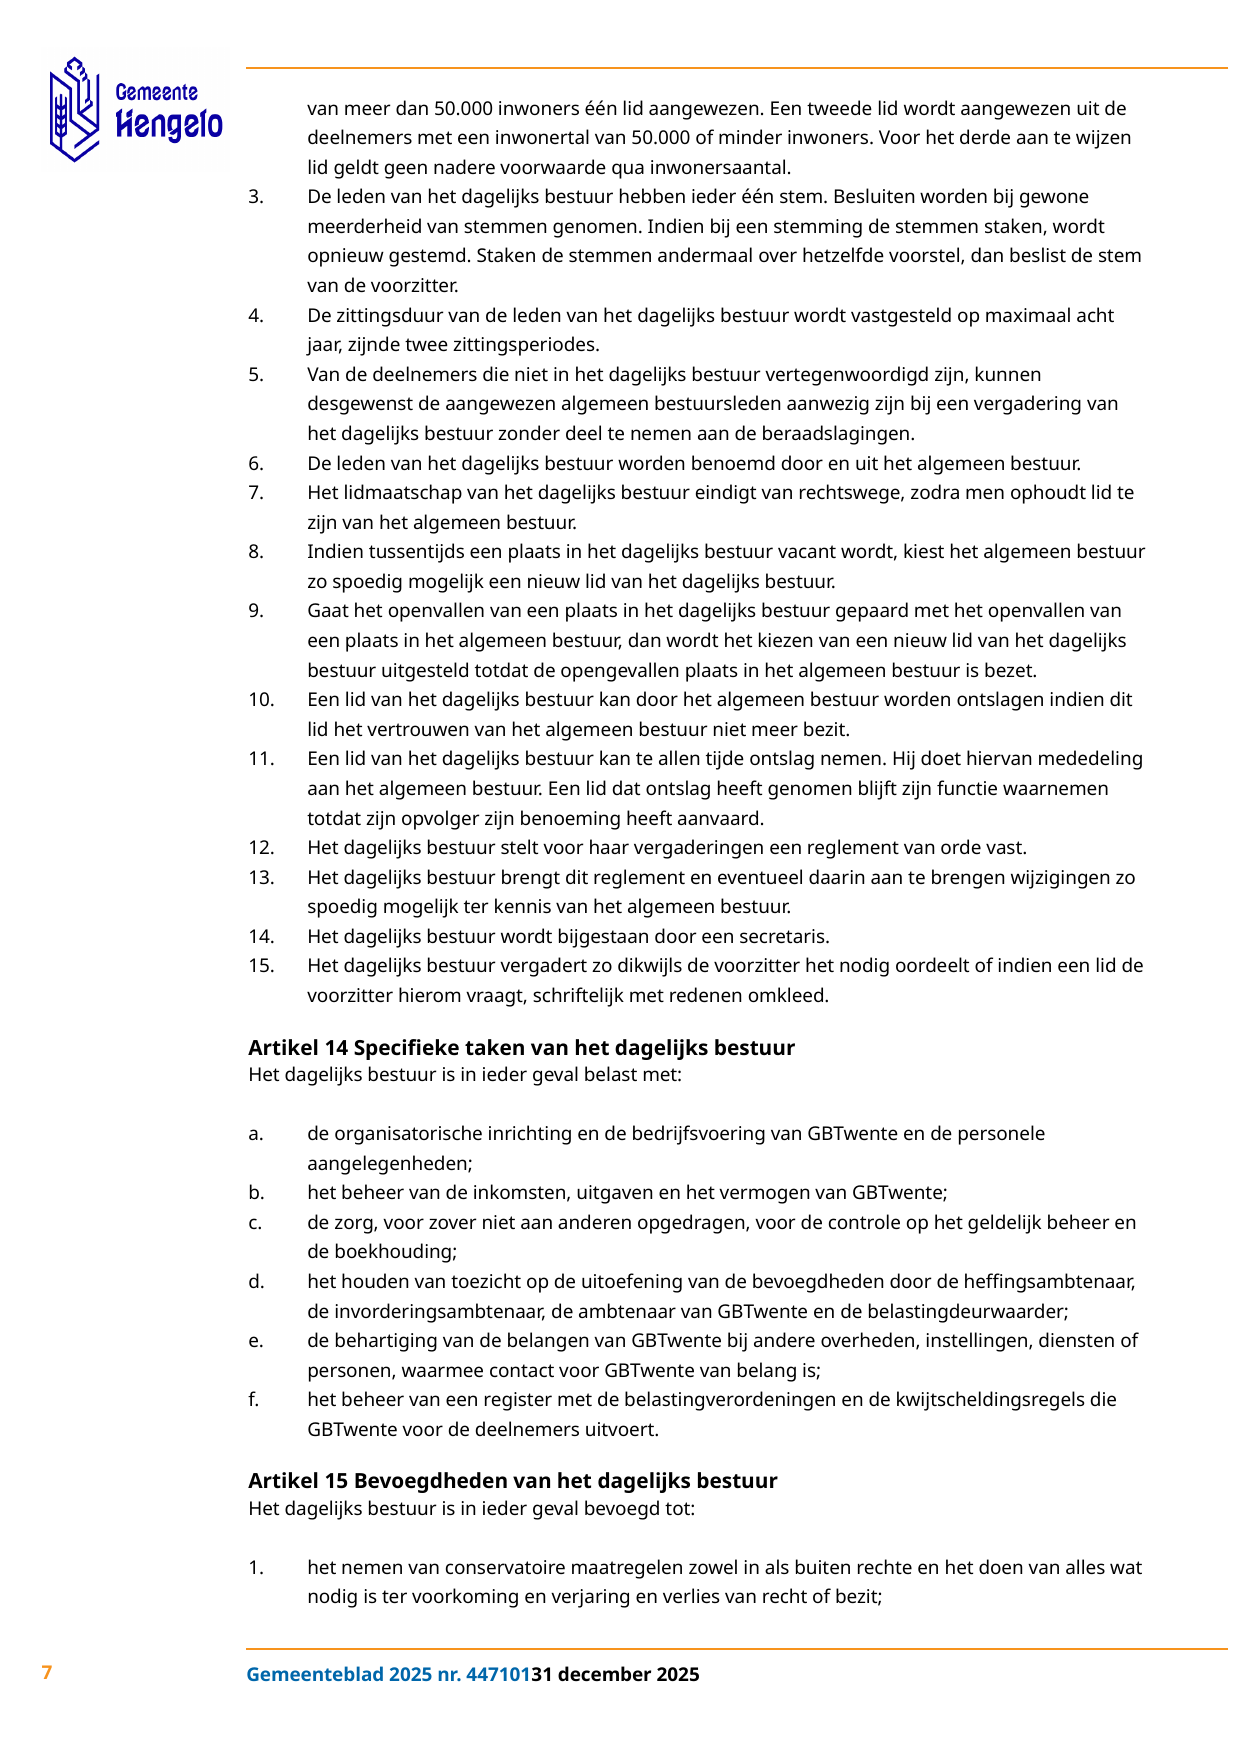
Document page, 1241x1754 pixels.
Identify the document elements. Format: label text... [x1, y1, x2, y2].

list Het dagelijks bestuur wordt bijgestaan door een secretaris. [248, 923, 1152, 949]
list Een lid van het dagelijks bestuur kan door het algemeen bestuur worden ontslagen indien dit lid het vertrouwen van het algemeen bestuur niet meer bezit. [248, 686, 1152, 742]
list Gaat het openvallen van een plaats in het dagelijks bestuur gepaard met het openvallen van een plaats in het algemeen bestuur, dan wordt het kiezen van een nieuw lid van het dagelijks bestuur uitgesteld totdat de opengevallen plaats in het algemeen bestuur is bezet. [248, 598, 1152, 683]
list Het dagelijks bestuur brengt dit reglement en eventueel daarin aan te brengen wijzigingen zo spoedig mogelijk ter kennis van het algemeen bestuur. [248, 864, 1152, 919]
list de organisatorische inrichting en de bedrijfsvoering van GBTwente en de personele aangelegenheden; [248, 1120, 1152, 1176]
list het nemen van conservatoire maatregelen zowel in als buiten rechte en het doen van alles wat nodig is ter voorkoming en verjaring en verlies van recht of bezit; [248, 1554, 1152, 1609]
list Een lid van het dagelijks bestuur kan te allen tijde ontslag nemen. Hij doet hiervan mededeling aan het algemeen bestuur. Een lid dat ontslag heeft genomen blijft zijn functie waarnemen totdat zijn opvolger zijn benoeming heeft aanvaard. [248, 746, 1152, 831]
list Het dagelijks bestuur vergadert zo dikwijls de voorzitter het nodig oordeelt of indien een lid de voorzitter hierom vraagt, schriftelijk met redenen omkleed. [248, 953, 1152, 1008]
text Artikel 15 Bevoegdheden van het dagelijks bestuur [248, 1467, 1152, 1495]
list Het dagelijks bestuur stelt voor haar vergaderingen een reglement van orde vast. [248, 834, 1152, 860]
text Artikel 14 Specifieke taken van het dagelijks bestuur [248, 1033, 1152, 1061]
list van meer dan 50.000 inwoners één lid aangewezen. Een tweede lid wordt aangewezen uit de deelnemers met een inwonertal van 50.000 of minder inwoners. Voor het derde aan te wijzen lid geldt geen nadere voorwaarde qua inwonersaantal. [248, 95, 1152, 180]
list Indien tussentijds een plaats in het dagelijks bestuur vacant wordt, kiest het algemeen bestuur zo spoedig mogelijk een nieuw lid van het dagelijks bestuur. [248, 538, 1152, 594]
list De zittingsduur van de leden van het dagelijks bestuur wordt vastgesteld op maximaal acht jaar, zijnde twee zittingsperiodes. [248, 302, 1152, 357]
text Het dagelijks bestuur is in ieder geval bevoegd tot: [248, 1495, 1152, 1521]
list Het lidmaatschap van het dagelijks bestuur eindigt van rechtswege, zodra men ophoudt lid te zijn van het algemeen bestuur. [248, 479, 1152, 535]
picture [41, 47, 231, 172]
list het beheer van een register met de belastingverordeningen en de kwijtscheldingsregels die GBTwente voor de deelnemers uitvoert. [248, 1387, 1152, 1442]
text Het dagelijks bestuur is in ieder geval belast met: [248, 1061, 1152, 1087]
list De leden van het dagelijks bestuur hebben ieder één stem. Besluiten worden bij gewone meerderheid van stemmen genomen. Indien bij een stemming de stemmen staken, wordt opnieuw gestemd. Staken de stemmen andermaal over hetzelfde voorstel, dan beslist de stem van de voorzitter. [248, 183, 1152, 298]
list De leden van het dagelijks bestuur worden benoemd door en uit het algemeen bestuur. [248, 450, 1152, 476]
list de zorg, voor zover niet aan anderen opgedragen, voor de controle op het geldelijk beheer en de boekhouding; [248, 1209, 1152, 1264]
list het beheer van de inkomsten, uitgaven en het vermogen van GBTwente; [248, 1179, 1152, 1205]
list de behartiging van de belangen van GBTwente bij andere overheden, instellingen, diensten of personen, waarmee contact voor GBTwente van belang is; [248, 1327, 1152, 1383]
list Van de deelnemers die niet in het dagelijks bestuur vertegenwoordigd zijn, kunnen desgewenst de aangewezen algemeen bestuursleden aanwezig zijn bij een vergadering van het dagelijks bestuur zonder deel te nemen aan de beraadslagingen. [248, 361, 1152, 446]
list het houden van toezicht op de uitoefening van de bevoegdheden door de heffingsambtenaar, de invorderingsambtenaar, de ambtenaar van GBTwente en de belastingdeurwaarder; [248, 1268, 1152, 1323]
